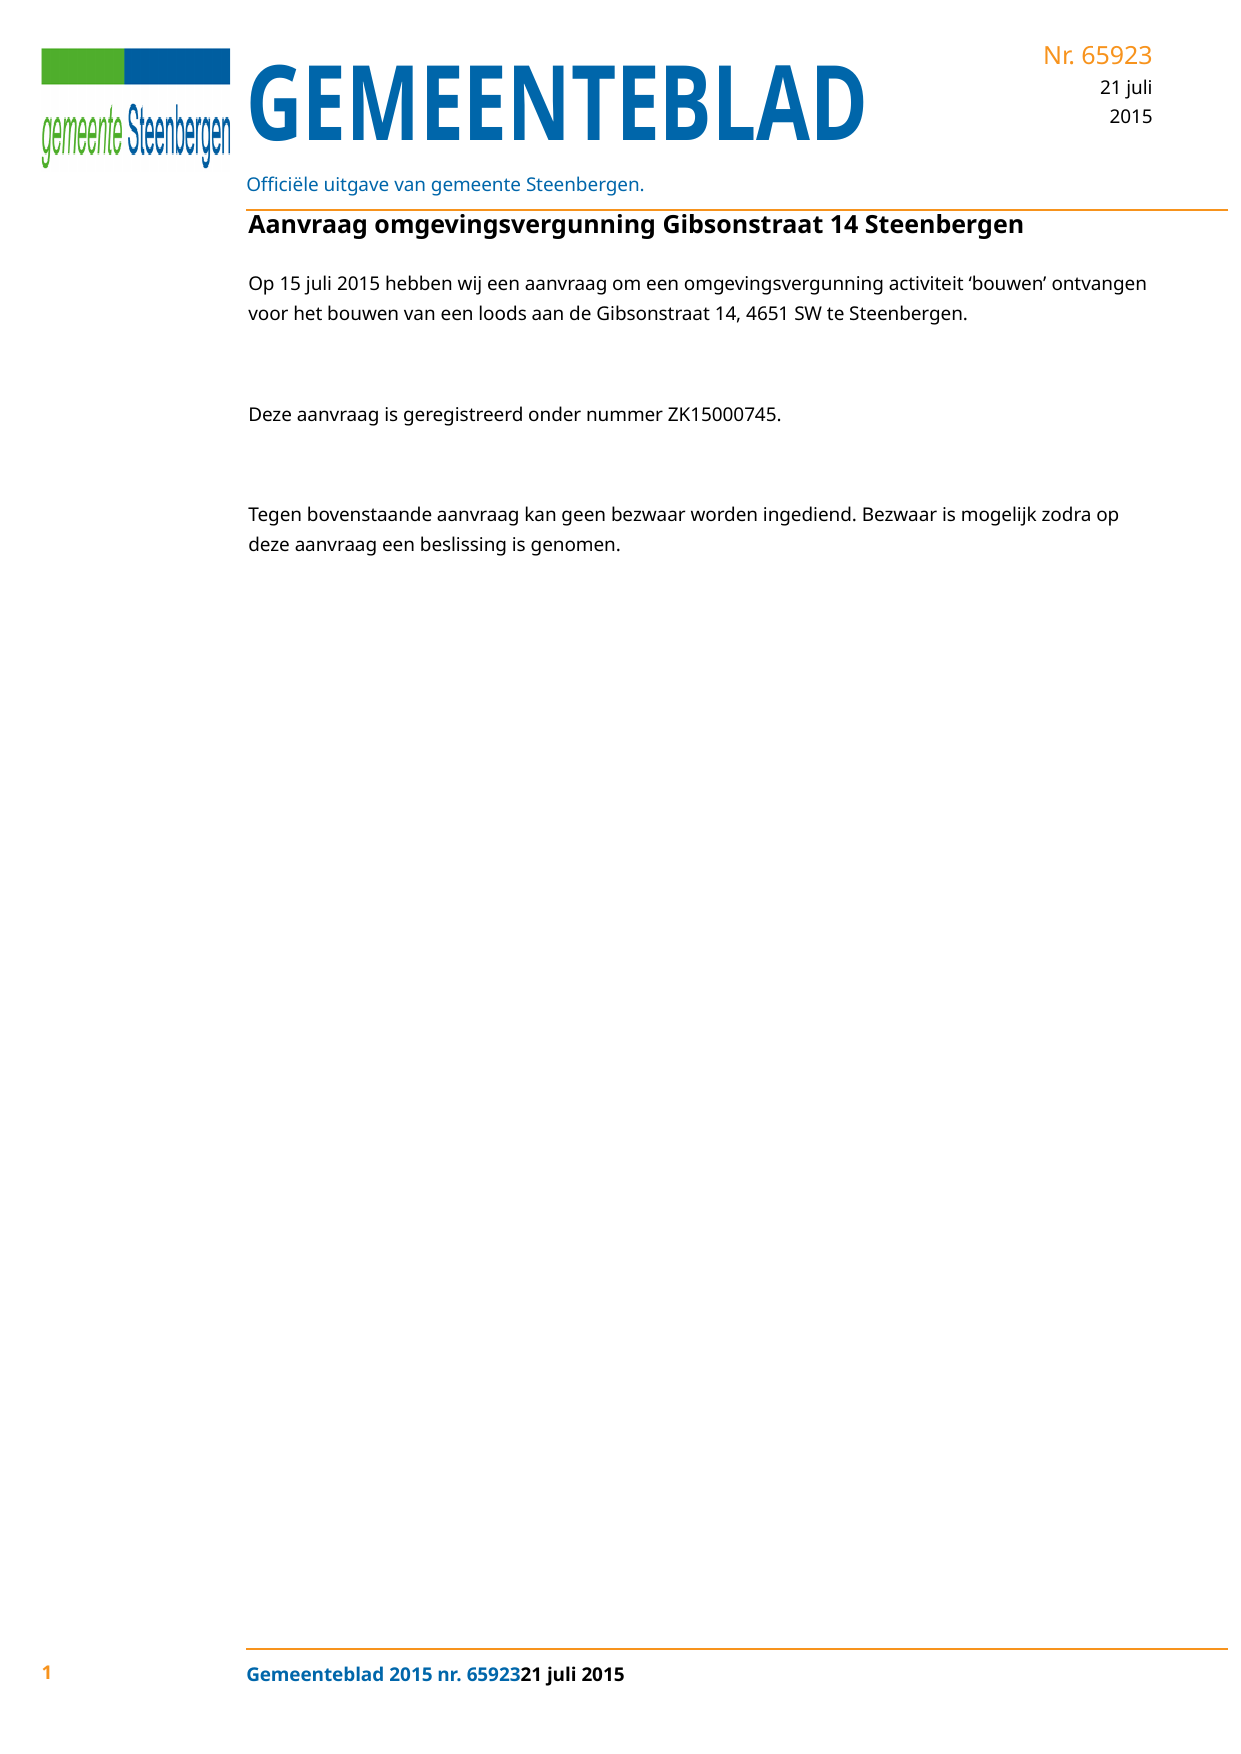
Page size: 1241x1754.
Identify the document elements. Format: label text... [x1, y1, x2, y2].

text Deze aanvraag is geregistreerd onder nummer ZK15000745. [248, 401, 1152, 426]
picture [41, 47, 231, 172]
text Aanvraag omgevingsvergunning Gibsonstraat 14 Steenbergen [248, 211, 1152, 241]
text Tegen bovenstaande aanvraag kan geen bezwaar worden ingediend. Bezwaar is mogelijk zodra op deze aanvraag een beslissing is genomen. [248, 502, 1152, 557]
text Op 15 juli 2015 hebben wij een aanvraag om een omgevingsvergunning activiteit ‘bouwen’ ontvangen voor het bouwen van een loods aan de Gibsonstraat 14, 4651 SW te Steenbergen. [248, 270, 1152, 326]
